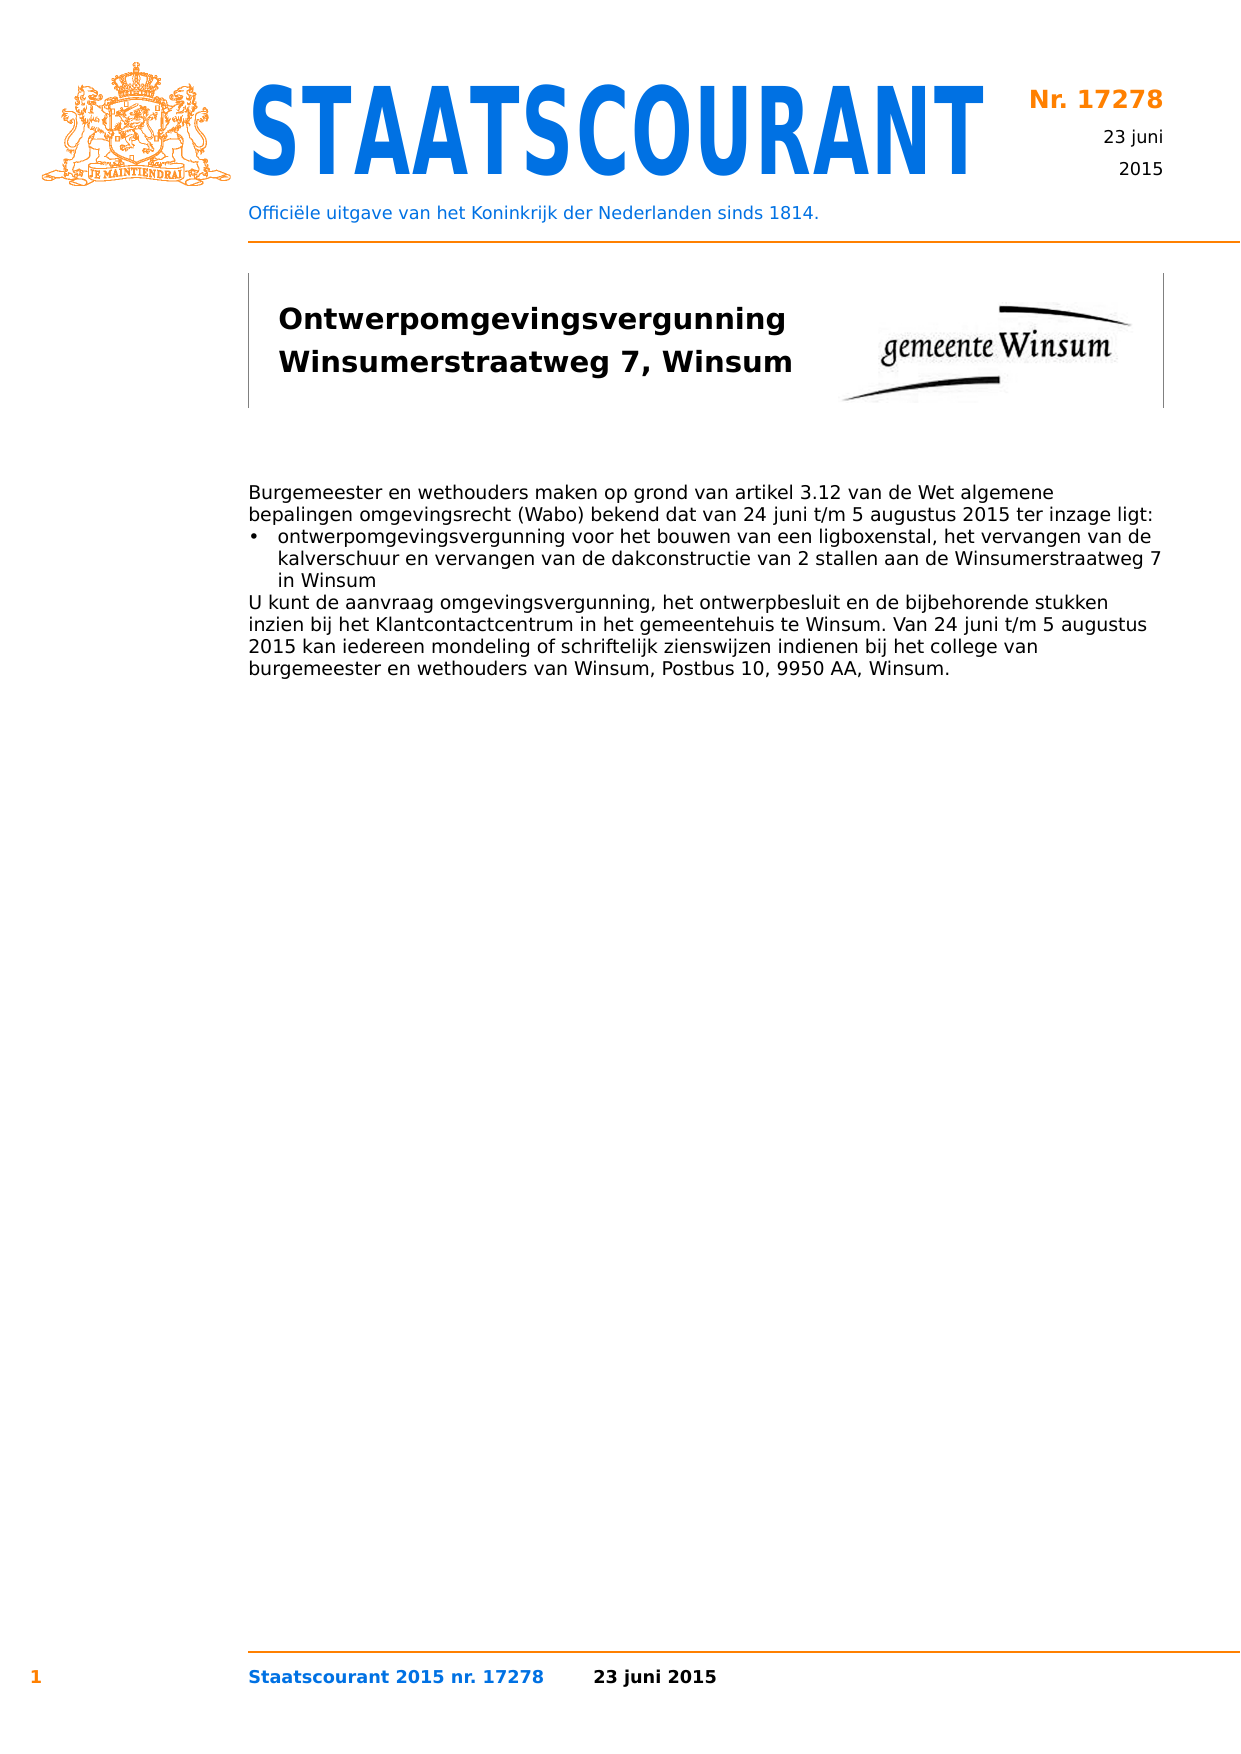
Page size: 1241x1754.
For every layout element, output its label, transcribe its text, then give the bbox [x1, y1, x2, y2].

text Burgemeester en wethouders maken op grond van artikel 3.12 van de Wet algemene bepalingen omgevingsrecht (Wabo) bekend dat van 24 juni t/m 5 augustus 2015 ter inzage ligt: [248, 482, 1163, 526]
picture [838, 302, 1134, 403]
table_cell Officiële uitgave van het Koninkrijk der Nederlanden sinds 1814. [248, 203, 1240, 241]
table_header [25, 62, 248, 241]
table_cell 2015 [998, 153, 1240, 203]
text • ontwerpomgevingsvergunning voor het bouwen van een ligboxenstal, het vervangen van de kalverschuur en vervangen van de dakconstructie van 2 stallen aan de Winsumerstraatweg 7 in Winsum [248, 526, 1163, 592]
subtitle Ontwerpomgevingsvergunning Winsumerstraatweg 7, Winsum [249, 273, 1163, 408]
table_cell 23 juni [998, 121, 1240, 153]
text U kunt de aanvraag omgevingsvergunning, het ontwerpbesluit en de bijbehorende stukken inzien bij het Klantcontactcentrum in het gemeentehuis te Winsum. Van 24 juni t/m 5 augustus 2015 kan iedereen mondeling of schriftelijk zienswijzen indienen bij het college van burgemeester en wethouders van Winsum, Postbus 10, 9950 AA, Winsum. [248, 592, 1163, 680]
picture [41, 62, 231, 186]
table_header Nr. 17278 [998, 62, 1240, 121]
table_header STAATSCOURANT [248, 62, 998, 203]
